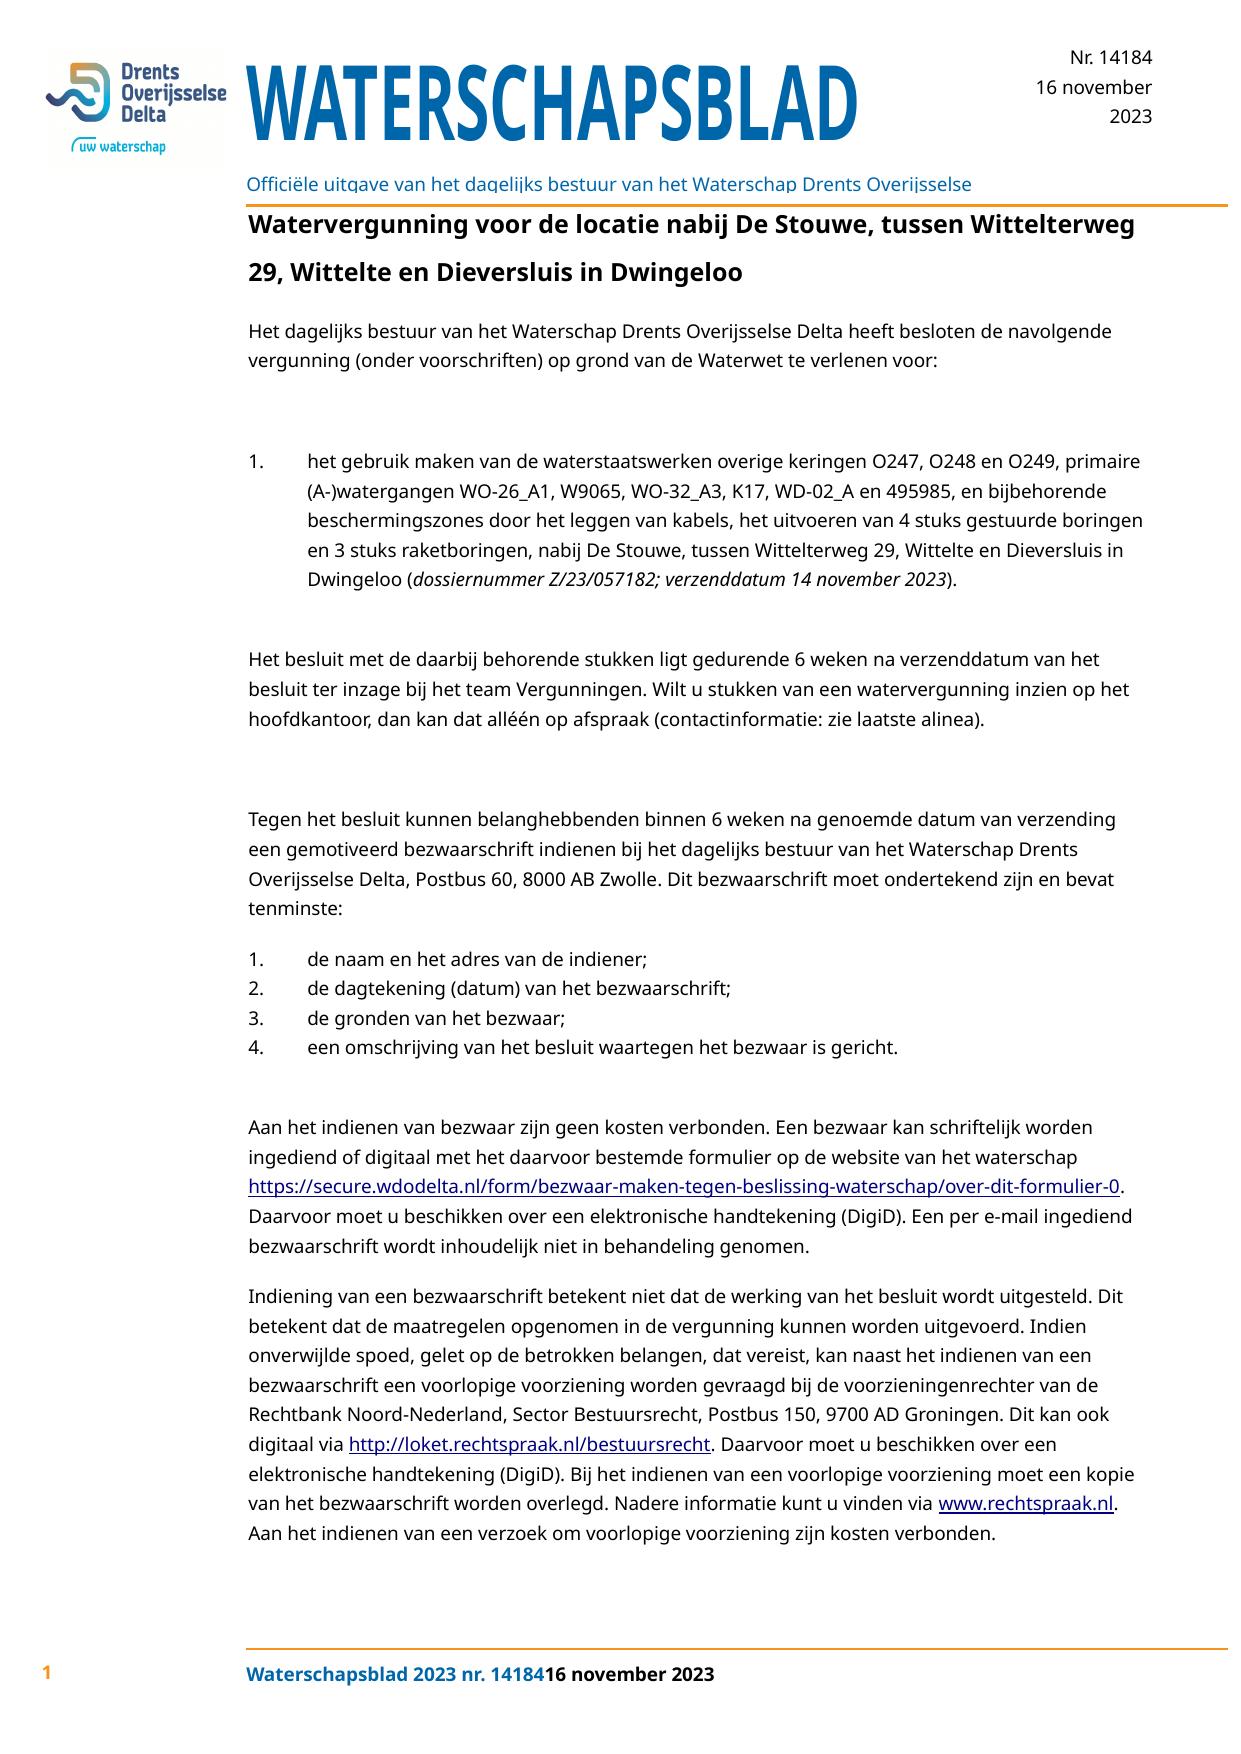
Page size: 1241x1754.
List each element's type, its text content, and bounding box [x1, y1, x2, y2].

text Het besluit met de daarbij behorende stukken ligt gedurende 6 weken na verzenddatum van het besluit ter inzage bij het team Vergunningen. Wilt u stukken van een watervergunning inzien op het hoofdkantoor, dan kan dat alléén op afspraak (contactinformatie: zie laatste alinea). [248, 647, 1152, 732]
list de naam en het adres van de indiener; [248, 946, 1152, 972]
picture [41, 47, 231, 172]
text Watervergunning voor de locatie nabij De Stouwe, tussen Wittelterweg 29, Wittelte en Dieversluis in Dwingeloo [248, 207, 1152, 288]
text Indiening van een bezwaarschrift betekent niet dat de werking van het besluit wordt uitgesteld. Dit betekent dat de maatregelen opgenomen in de vergunning kunnen worden uitgevoerd. Indien onverwijlde spoed, gelet op de betrokken belangen, dat vereist, kan naast het indienen van een bezwaarschrift een voorlopige voorziening worden gevraagd bij de voorzieningenrechter van de Rechtbank Noord-Nederland, Sector Bestuursrecht, Postbus 150, 9700 AD Groningen. Dit kan ook digitaal via http://loket.rechtspraak.nl/bestuursrecht. Daarvoor moet u beschikken over een elektronische handtekening (DigiD). Bij het indienen van een voorlopige voorziening moet een kopie van het bezwaarschrift worden overlegd. Nadere informatie kunt u vinden via www.rechtspraak.nl. Aan het indienen van een verzoek om voorlopige voorziening zijn kosten verbonden. [248, 1283, 1152, 1546]
text Aan het indienen van bezwaar zijn geen kosten verbonden. Een bezwaar kan schriftelijk worden ingediend of digitaal met het daarvoor bestemde formulier op de website van het waterschap https://secure.wdodelta.nl/form/bezwaar-maken-tegen-beslissing-waterschap/over-dit-formulier-0. Daarvoor moet u beschikken over een elektronische handtekening (DigiD). Een per e-mail ingediend bezwaarschrift wordt inhoudelijk niet in behandeling genomen. [248, 1114, 1152, 1259]
text Het dagelijks bestuur van het Waterschap Drents Overijsselse Delta heeft besloten de navolgende vergunning (onder voorschriften) op grond van de Waterwet te verlenen voor: [248, 318, 1152, 373]
list de gronden van het bezwaar; [248, 1005, 1152, 1031]
list een omschrijving van het besluit waartegen het bezwaar is gericht. [248, 1034, 1152, 1060]
list de dagtekening (datum) van het bezwaarschrift; [248, 975, 1152, 1001]
text Tegen het besluit kunnen belanghebbenden binnen 6 weken na genoemde datum van verzending een gemotiveerd bezwaarschrift indienen bij het dagelijks bestuur van het Waterschap Drents Overijsselse Delta, Postbus 60, 8000 AB Zwolle. Dit bezwaarschrift moet ondertekend zijn en bevat tenminste: [248, 807, 1152, 921]
list het gebruik maken van de waterstaatswerken overige keringen O247, O248 en O249, primaire (A-)watergangen WO-26_A1, W9065, WO-32_A3, K17, WD-02_A en 495985, en bijbehorende beschermingszones door het leggen van kabels, het uitvoeren van 4 stuks gestuurde boringen en 3 stuks raketboringen, nabij De Stouwe, tussen Wittelterweg 29, Wittelte en Dieversluis in Dwingeloo (dossiernummer Z/23/057182; verzenddatum 14 november 2023). [248, 448, 1152, 592]
